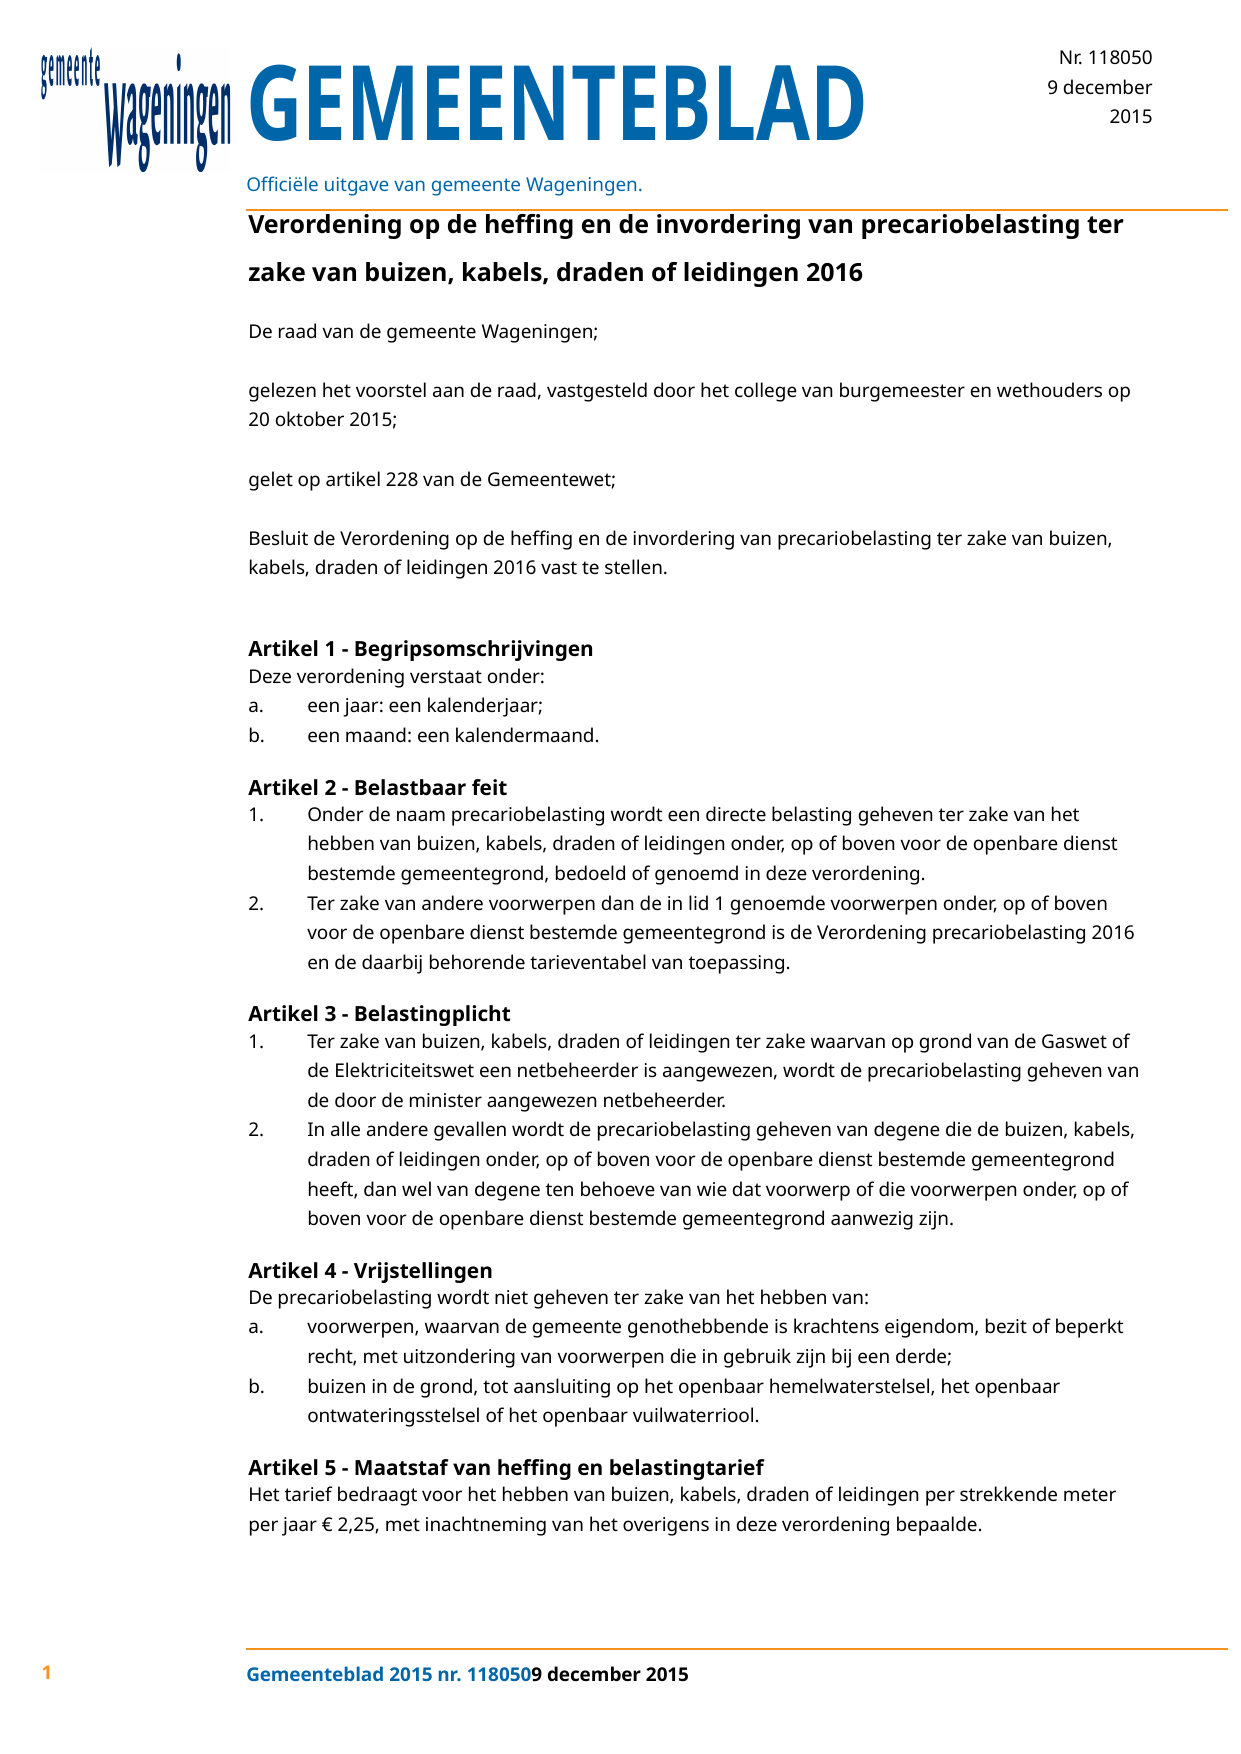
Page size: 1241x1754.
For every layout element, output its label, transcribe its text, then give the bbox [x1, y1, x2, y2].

text Het tarief bedraagt voor het hebben van buizen, kabels, draden of leidingen per strekkende meter per jaar € 2,25, met inachtneming van het overigens in deze verordening bepaalde. [248, 1481, 1152, 1537]
text Artikel 5 - Maatstaf van heffing en belastingtarief [248, 1453, 1152, 1481]
text De precariobelasting wordt niet geheven ter zake van het hebben van: [248, 1284, 1152, 1310]
text Artikel 1 - Begripsomschrijvingen [248, 634, 1152, 663]
text gelet op artikel 228 van de Gemeentewet; [248, 466, 1152, 492]
list buizen in de grond, tot aansluiting op het openbaar hemelwaterstelsel, het openbaar ontwateringsstelsel of het openbaar vuilwaterriool. [248, 1373, 1152, 1428]
list een maand: een kalendermaand. [248, 722, 1152, 748]
picture [41, 47, 231, 172]
list Ter zake van buizen, kabels, draden of leidingen ter zake waarvan op grond van de Gaswet of de Elektriciteitswet een netbeheerder is aangewezen, wordt de precariobelasting geheven van de door de minister aangewezen netbeheerder. [248, 1028, 1152, 1113]
text Deze verordening verstaat onder: [248, 663, 1152, 689]
list Ter zake van andere voorwerpen dan de in lid 1 genoemde voorwerpen onder, op of boven voor de openbare dienst bestemde gemeentegrond is de Verordening precariobelasting 2016 en de daarbij behorende tarieventabel van toepassing. [248, 890, 1152, 975]
text Verordening op de heffing en de invordering van precariobelasting ter zake van buizen, kabels, draden of leidingen 2016 [248, 211, 1152, 288]
list In alle andere gevallen wordt de precariobelasting geheven van degene die de buizen, kabels, draden of leidingen onder, op of boven voor de openbare dienst bestemde gemeentegrond heeft, dan wel van degene ten behoeve van wie dat voorwerp of die voorwerpen onder, op of boven voor de openbare dienst bestemde gemeentegrond aanwezig zijn. [248, 1117, 1152, 1231]
list Onder de naam precariobelasting wordt een directe belasting geheven ter zake van het hebben van buizen, kabels, draden of leidingen onder, op of boven voor de openbare dienst bestemde gemeentegrond, bedoeld of genoemd in deze verordening. [248, 801, 1152, 886]
list voorwerpen, waarvan de gemeente genothebbende is krachtens eigendom, bezit of beperkt recht, met uitzondering van voorwerpen die in gebruik zijn bij een derde; [248, 1314, 1152, 1369]
text Besluit de Verordening op de heffing en de invordering van precariobelasting ter zake van buizen, kabels, draden of leidingen 2016 vast te stellen. [248, 525, 1152, 580]
list een jaar: een kalenderjaar; [248, 693, 1152, 718]
text De raad van de gemeente Wageningen; [248, 318, 1152, 344]
text Artikel 4 - Vrijstellingen [248, 1256, 1152, 1284]
text gelezen het voorstel aan de raad, vastgesteld door het college van burgemeester en wethouders op 20 oktober 2015; [248, 377, 1152, 432]
text Artikel 3 - Belastingplicht [248, 999, 1152, 1028]
text Artikel 2 - Belastbaar feit [248, 773, 1152, 801]
